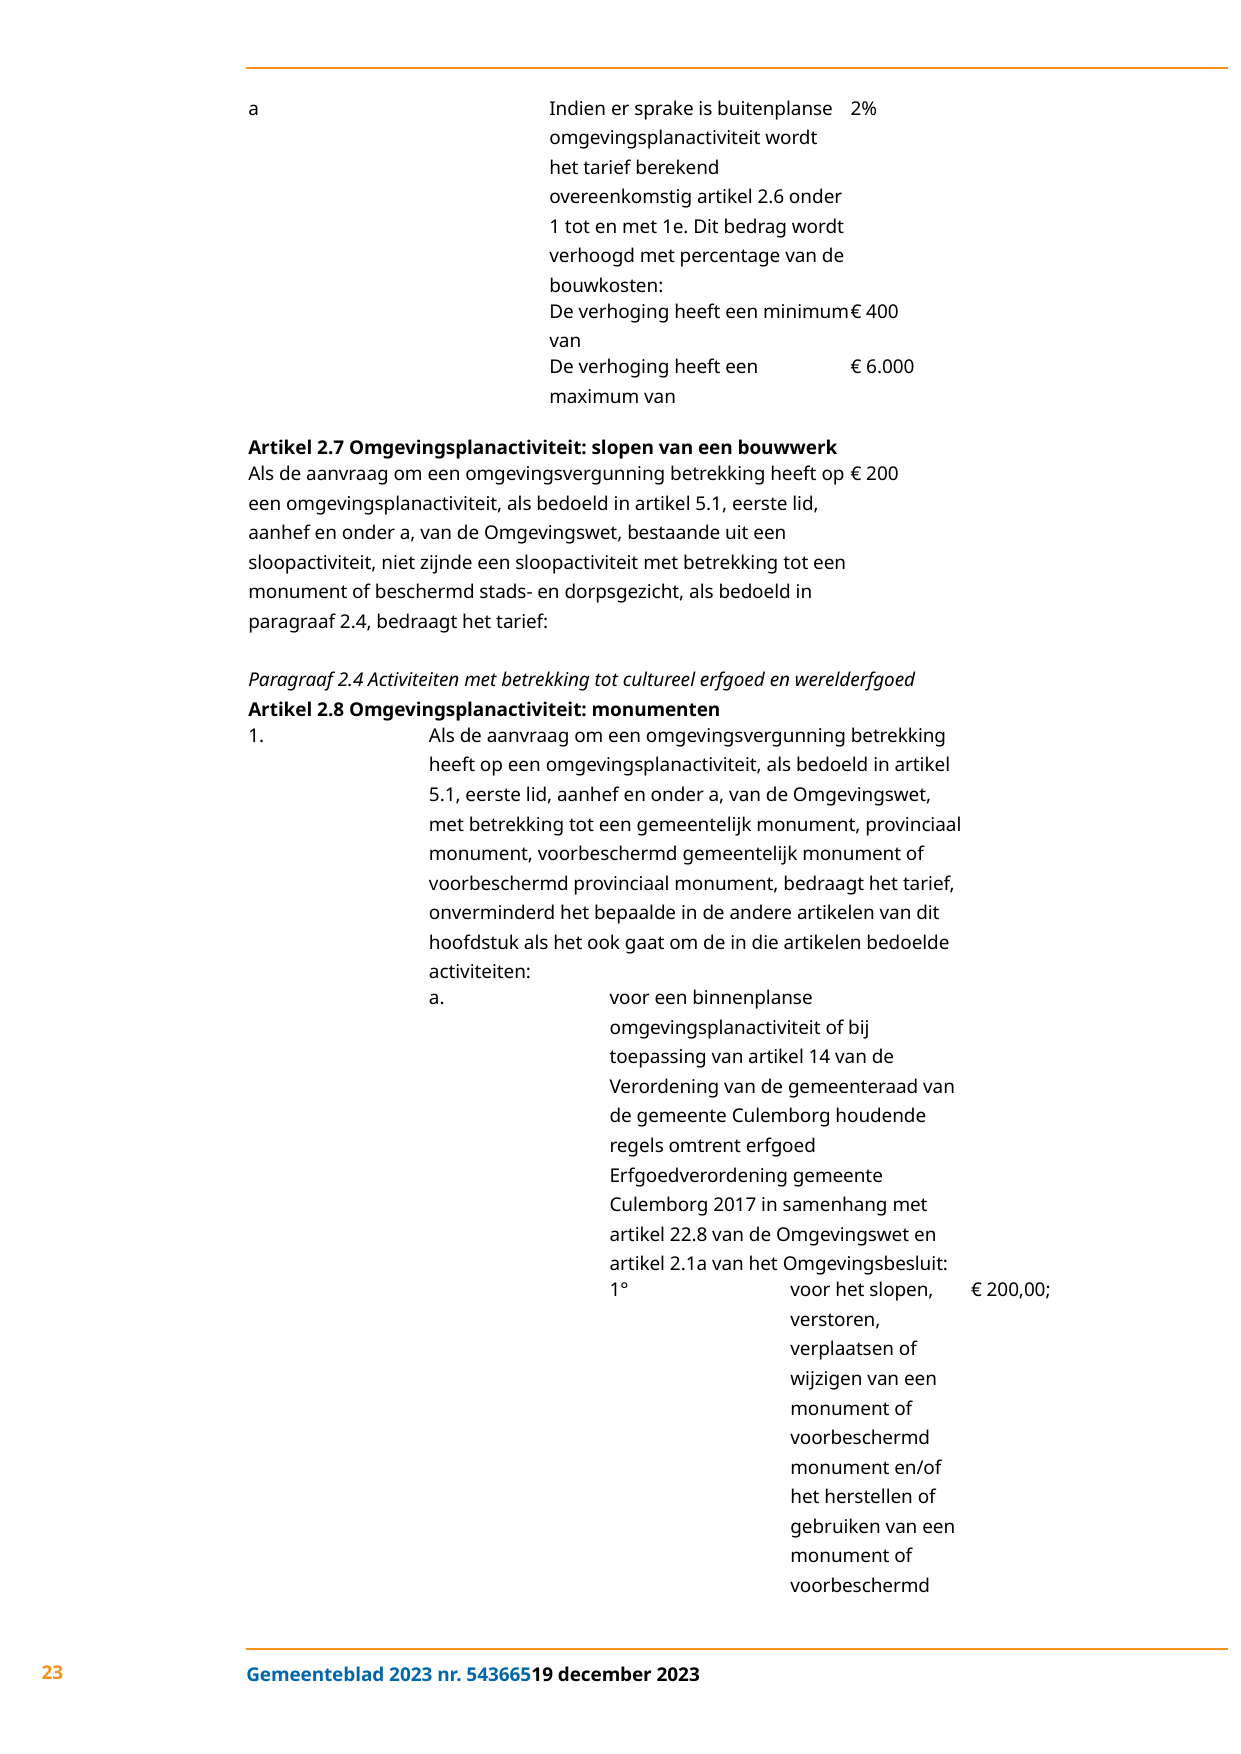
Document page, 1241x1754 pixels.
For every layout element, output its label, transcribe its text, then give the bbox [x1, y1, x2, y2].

table_cell [971, 984, 1152, 1276]
table_cell € 6.000 [850, 353, 1152, 409]
table_cell Indien er sprake is buitenplanse omgevingsplanactiviteit wordt het tarief berekend overeenkomstig artikel 2.6 onder 1 tot en met 1e. Dit bedrag wordt verhoogd met percentage van de bouwkosten: [549, 95, 850, 298]
table_cell 1. [248, 722, 429, 984]
table_cell [850, 434, 1152, 460]
table_cell [248, 298, 549, 353]
table_cell Artikel 2.7 Omgevingsplanactiviteit: slopen van een bouwwerk [248, 434, 850, 460]
table_cell [248, 984, 429, 1276]
table_cell a [248, 95, 549, 298]
table_cell De verhoging heeft een maximum van [549, 353, 850, 409]
table_cell 2% [850, 95, 1152, 298]
picture [41, 47, 231, 172]
table_cell € 200,00; [971, 1276, 1152, 1598]
table_header [971, 696, 1152, 722]
table_cell De verhoging heeft een minimum van [549, 298, 850, 353]
table_cell voor het slopen, verstoren, verplaatsen of wijzigen van een monument of voorbeschermd monument en/of het herstellen of gebruiken van een monument of voorbeschermd [790, 1276, 971, 1598]
table_header Artikel 2.8 Omgevingsplanactiviteit: monumenten [248, 696, 971, 722]
table_cell Als de aanvraag om een omgevingsvergunning betrekking heeft op een omgevingsplanactiviteit, als bedoeld in artikel 5.1, eerste lid, aanhef en onder a, van de Omgevingswet, bestaande uit een sloopactiviteit, niet zijnde een sloopactiviteit met betrekking tot een monument of beschermd stads- en dorpsgezicht, als bedoeld in paragraaf 2.4, bedraagt het tarief: [248, 460, 850, 634]
table_cell 1° [609, 1276, 790, 1598]
table_cell a. [429, 984, 609, 1276]
table_cell € 200 [850, 460, 1152, 634]
table_cell [850, 409, 1152, 434]
table_cell [248, 353, 549, 409]
text Paragraaf 2.4 Activiteiten met betrekking tot cultureel erfgoed en werelderfgoed [248, 667, 1152, 692]
table_cell [248, 409, 850, 434]
table_cell voor een binnenplanse omgevingsplanactiviteit of bij toepassing van artikel 14 van de Verordening van de gemeenteraad van de gemeente Culemborg houdende regels omtrent erfgoed Erfgoedverordening gemeente Culemborg 2017 in samenhang met artikel 22.8 van de Omgevingswet en artikel 2.1a van het Omgevingsbesluit: [609, 984, 971, 1276]
table_cell [248, 1276, 429, 1598]
table_cell Als de aanvraag om een omgevingsvergunning betrekking heeft op een omgevingsplanactiviteit, als bedoeld in artikel 5.1, eerste lid, aanhef en onder a, van de Omgevingswet, met betrekking tot een gemeentelijk monument, provinciaal monument, voorbeschermd gemeentelijk monument of voorbeschermd provinciaal monument, bedraagt het tarief, onverminderd het bepaalde in de andere artikelen van dit hoofdstuk als het ook gaat om de in die artikelen bedoelde activiteiten: [429, 722, 971, 984]
table_cell [971, 722, 1152, 984]
table_cell [429, 1276, 609, 1598]
table_cell € 400 [850, 298, 1152, 353]
